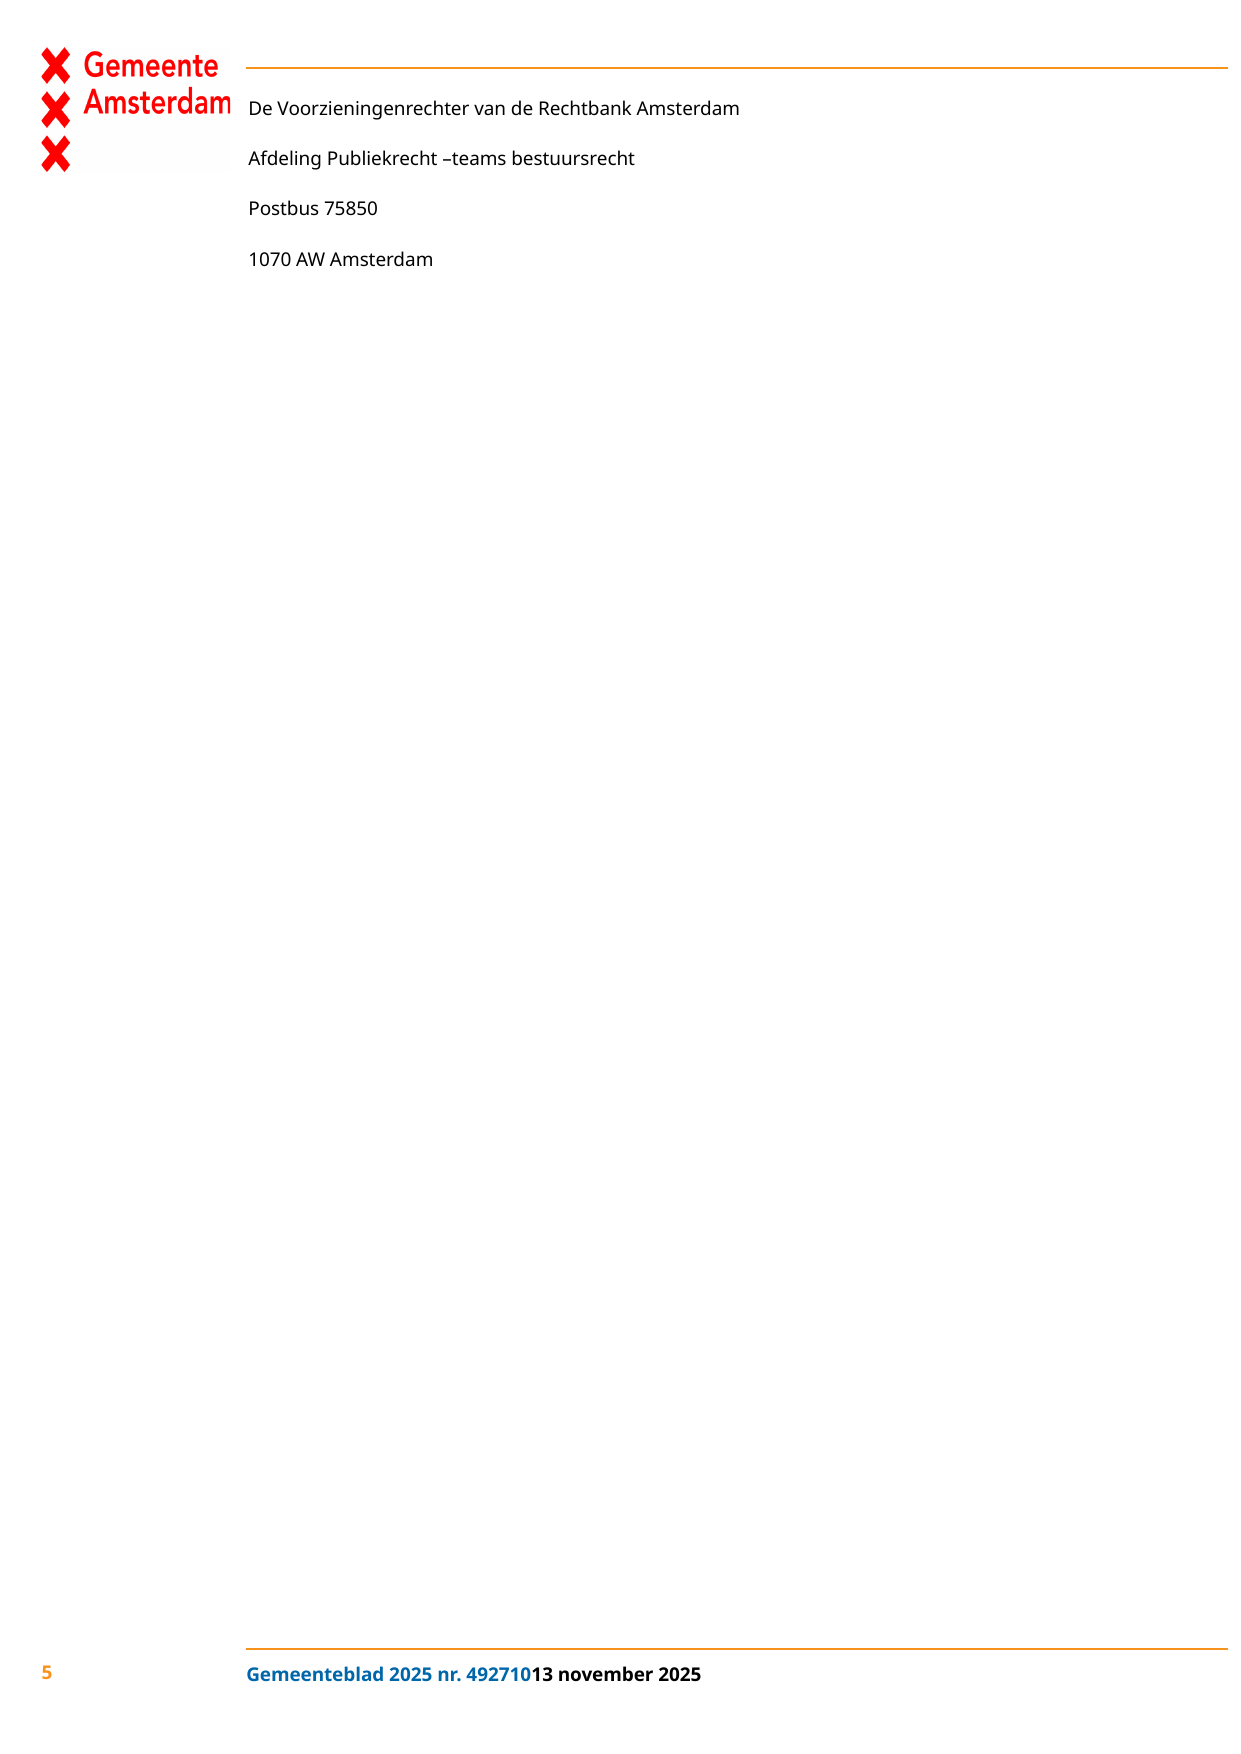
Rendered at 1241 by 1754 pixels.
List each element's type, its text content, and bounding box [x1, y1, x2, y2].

text Postbus 75850 [248, 196, 1152, 221]
text Afdeling Publiekrecht –teams bestuursrecht [248, 145, 1152, 171]
text De Voorzieningenrechter van de Rechtbank Amsterdam [248, 95, 1152, 121]
text 1070 AW Amsterdam [248, 246, 1152, 272]
picture [41, 47, 231, 172]
